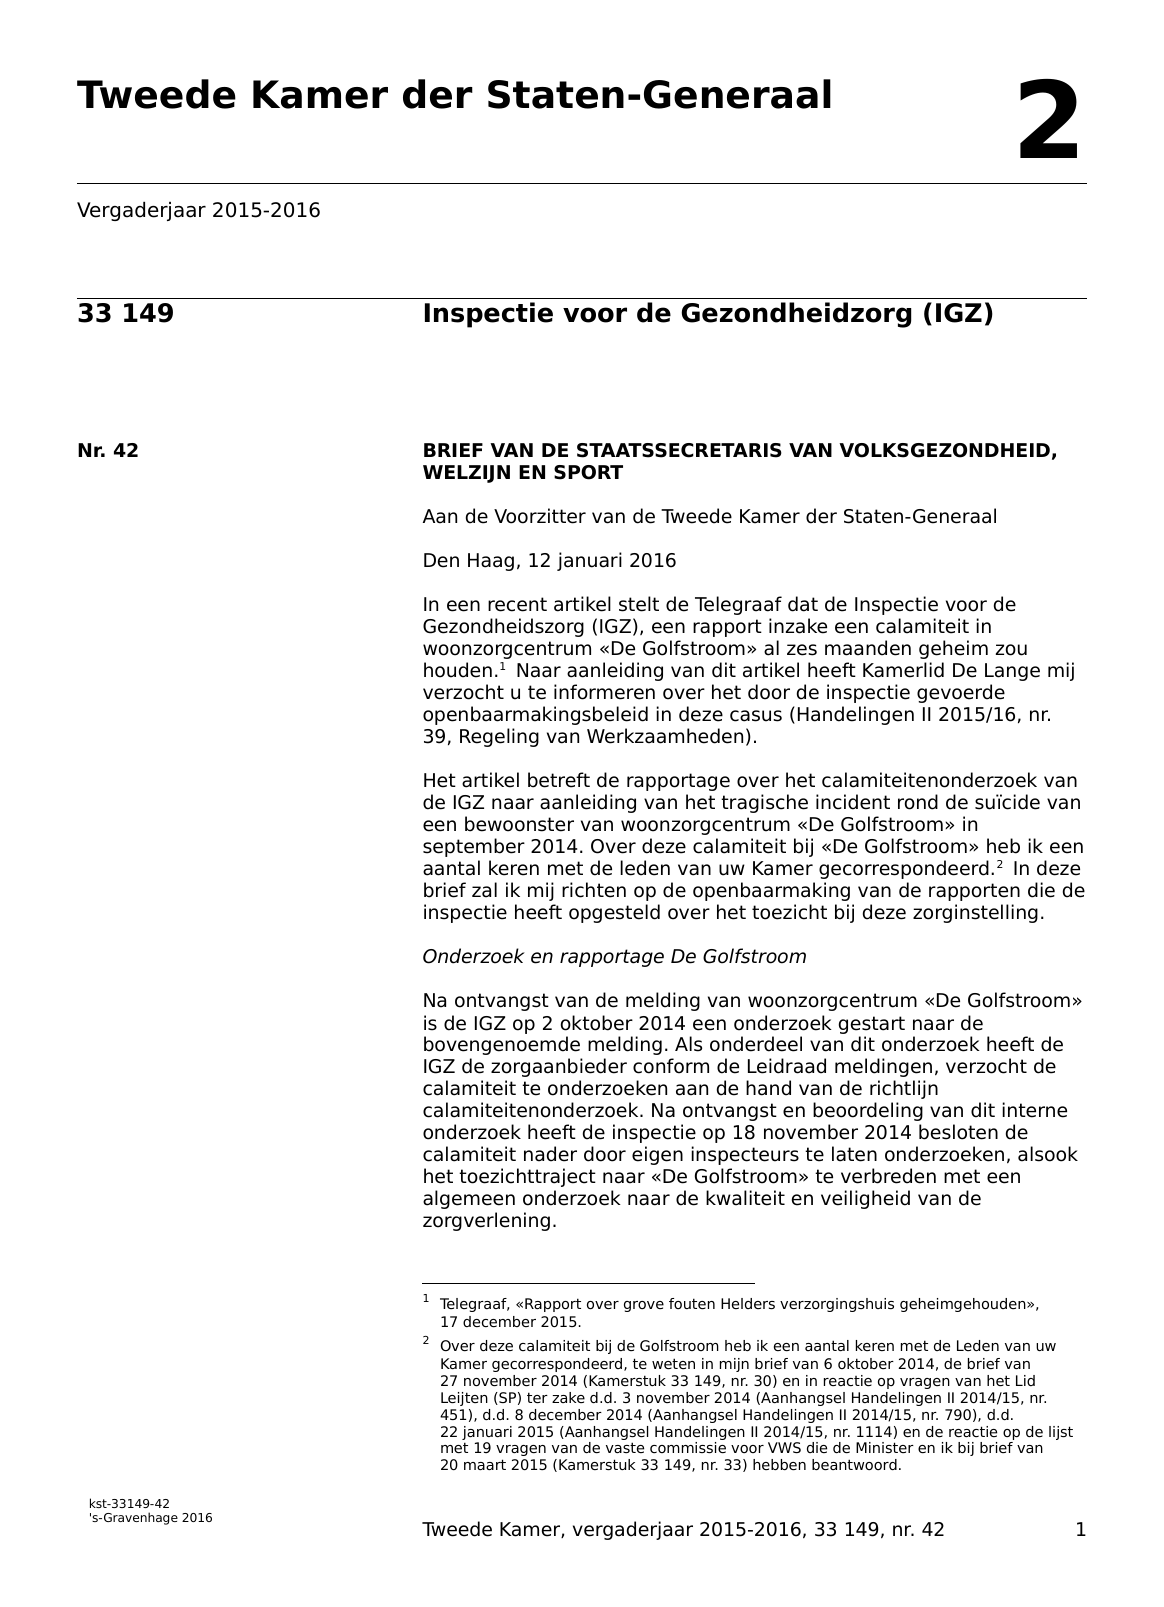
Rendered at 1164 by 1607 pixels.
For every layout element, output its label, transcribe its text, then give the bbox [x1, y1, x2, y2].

table_header Tweede Kamer der Staten-Generaal [77, 59, 886, 183]
text Over deze calamiteit bij de Golfstroom heb ik een aantal keren met de Leden van uw Kamer gecorrespondeerd, te weten in mijn brief van 6 oktober 2014, de brief van 27 november 2014 (Kamerstuk 33 149, nr. 30) en in reactie op vragen van het Lid Leijten (SP) ter zake d.d. 3 november 2014 (Aanhangsel Handelingen II 2014/15, nr. 451), d.d. 8 december 2014 (Aanhangsel Handelingen II 2014/15, nr. 790), d.d. 22 januari 2015 (Aanhangsel Handelingen II 2014/15, nr. 1114) en de reactie op de lijst met 19 vragen van de vaste commissie voor VWS die de Minister en ik bij brief van 20 maart 2015 (Kamerstuk 33 149, nr. 33) hebben beantwoord. [422, 1334, 1087, 1474]
text kst-33149-42 [88, 1497, 323, 1511]
table_header 2 [886, 59, 1087, 183]
text Na ontvangst van de melding van woonzorgcentrum «De Golfstroom» is de IGZ op 2 oktober 2014 een onderzoek gestart naar de bovengenoemde melding. Als onderdeel van dit onderzoek heeft de IGZ de zorgaanbieder conform de Leidraad meldingen, verzocht de calamiteit te onderzoeken aan de hand van de richtlijn calamiteitenonderzoek. Na ontvangst en beoordeling van dit interne onderzoek heeft de inspectie op 18 november 2014 besloten de calamiteit nader door eigen inspecteurs te laten onderzoeken, alsook het toezichttraject naar «De Golfstroom» te verbreden met een algemeen onderzoek naar de kwaliteit en veiligheid van de zorgverlening. [422, 990, 1087, 1232]
subtitle Onderzoek en rapportage De Golfstroom [422, 946, 1087, 968]
text In een recent artikel stelt de Telegraaf dat de Inspectie voor de Gezondheidszorg (IGZ), een rapport inzake een calamiteit in woonzorgcentrum «De Golfstroom» al zes maanden geheim zou houden. Naar aanleiding van dit artikel heeft Kamerlid De Lange mij verzocht u te informeren over het door de inspectie gevoerde openbaarmakingsbeleid in deze casus (Handelingen II 2015/16, nr. 39, Regeling van Werkzaamheden). [422, 594, 1087, 748]
text Den Haag, 12 januari 2016 [422, 550, 1087, 572]
table_cell Vergaderjaar 2015-2016 [77, 184, 1087, 298]
text Telegraaf, «Rapport over grove fouten Helders verzorgingshuis geheimgehouden», 17 december 2015. [422, 1292, 1087, 1331]
text Het artikel betreft de rapportage over het calamiteitenonderzoek van de IGZ naar aanleiding van het tragische incident rond de suïcide van een bewoonster van woonzorgcentrum «De Golfstroom» in september 2014. Over deze calamiteit bij «De Golfstroom» heb ik een aantal keren met de leden van uw Kamer gecorrespondeerd. In deze brief zal ik mij richten op de openbaarmaking van de rapporten die de inspectie heeft opgesteld over het toezicht bij deze zorginstelling. [422, 770, 1087, 924]
subtitle Nr. 42 BRIEF VAN DE STAATSSECRETARIS VAN VOLKSGEZONDHEID, WELZIJN EN SPORT [77, 440, 1087, 484]
text 's-Gravenhage 2016 [88, 1511, 323, 1525]
text Aan de Voorzitter van de Tweede Kamer der Staten-Generaal [422, 506, 1087, 528]
subtitle 33 149 Inspectie voor de Gezondheidzorg (IGZ) [77, 299, 1087, 329]
